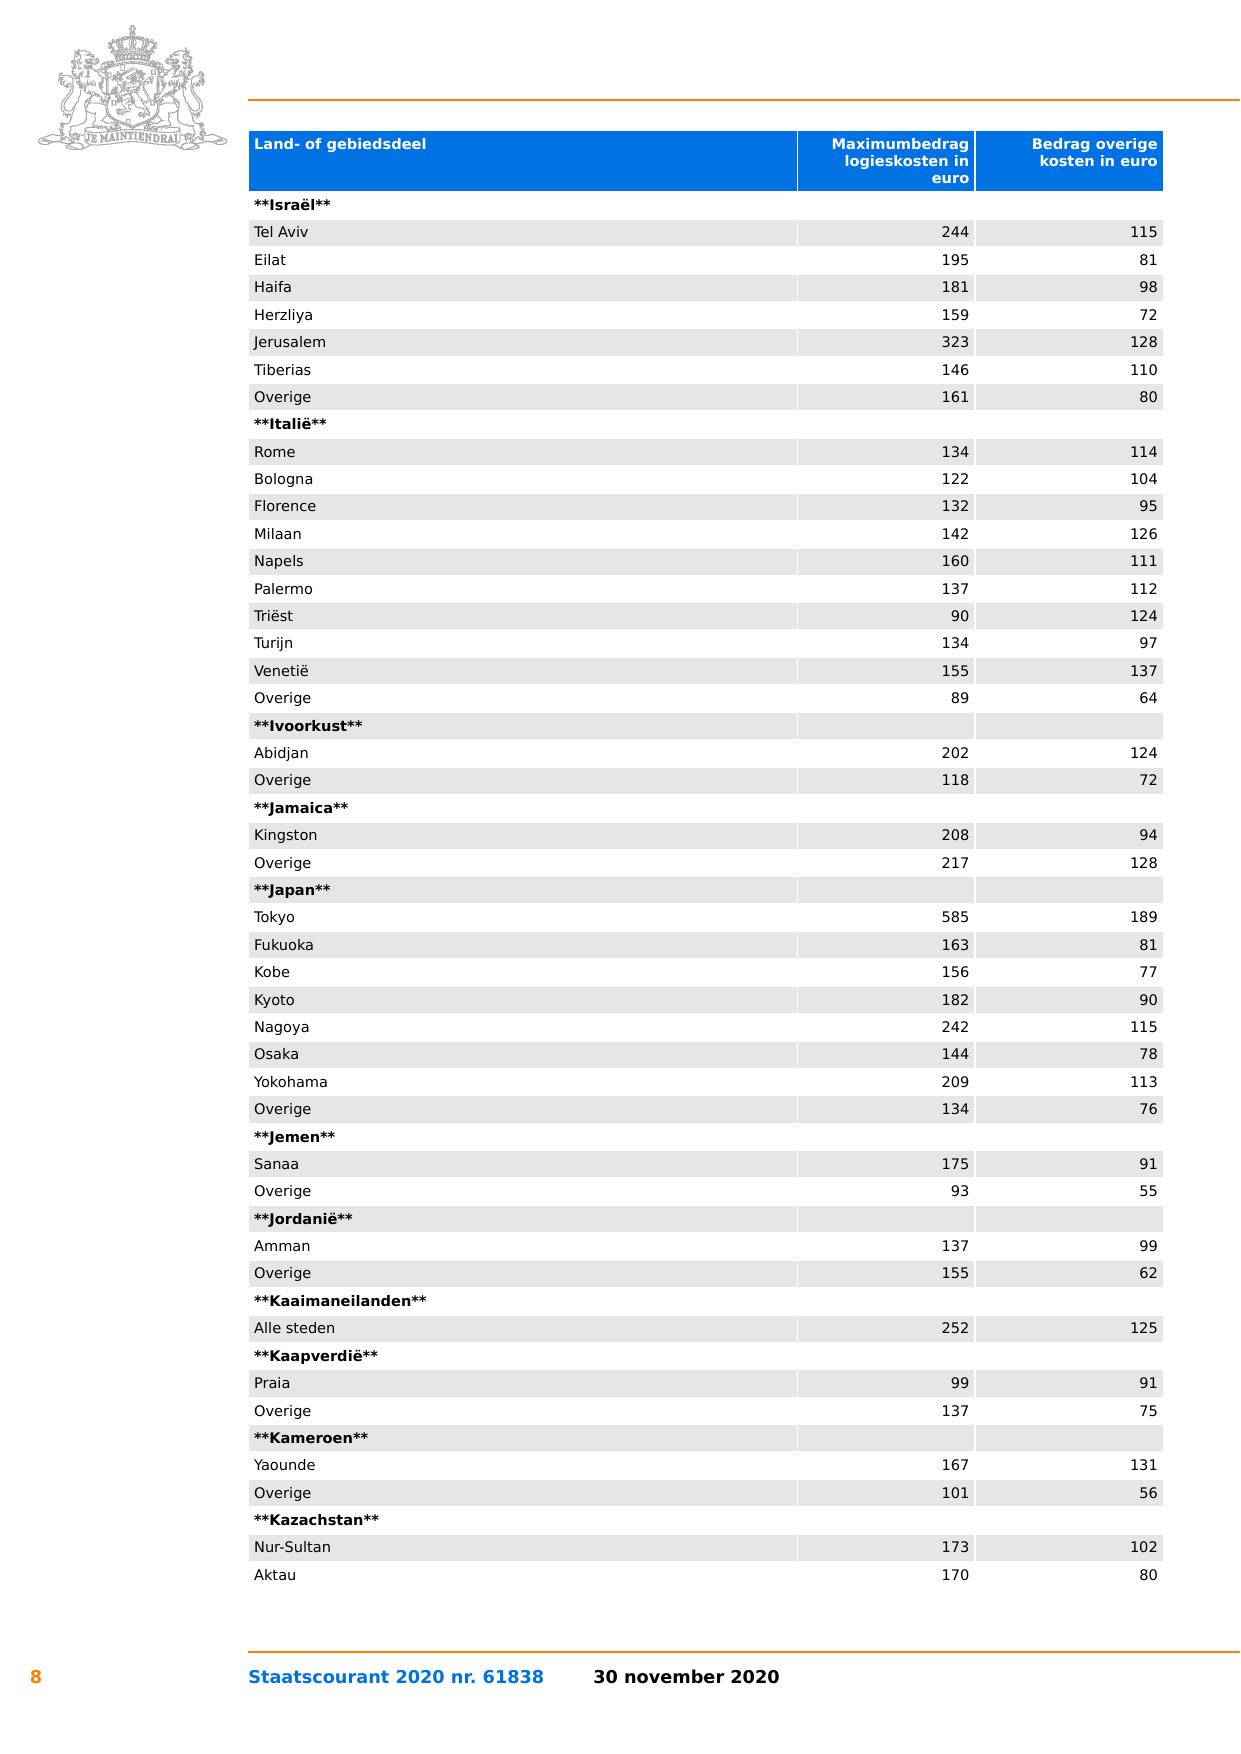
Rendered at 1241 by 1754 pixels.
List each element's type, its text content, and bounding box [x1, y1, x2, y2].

table_cell Alle steden [249, 1316, 797, 1342]
table_cell **Kameroen** [249, 1425, 797, 1451]
table_cell Kingston [249, 823, 797, 849]
table_cell 78 [976, 1042, 1163, 1068]
table_header Land- of gebiedsdeel [249, 131, 797, 191]
table_cell 156 [798, 959, 974, 986]
table_cell 144 [798, 1042, 974, 1068]
table_cell 90 [976, 987, 1163, 1013]
table_cell **Kazachstan** [249, 1507, 797, 1534]
table_cell 137 [976, 658, 1163, 684]
table_cell 80 [976, 384, 1163, 410]
table_cell 167 [798, 1453, 974, 1479]
table_cell Abidjan [249, 740, 797, 767]
table_cell 113 [976, 1069, 1163, 1095]
table_cell 585 [798, 905, 974, 931]
table_cell 132 [798, 494, 974, 520]
table_cell 94 [976, 823, 1163, 849]
table_cell 155 [798, 1261, 974, 1287]
table_cell Kobe [249, 959, 797, 986]
table_cell [976, 1288, 1163, 1314]
table_cell [798, 1124, 974, 1150]
table_cell 75 [976, 1398, 1163, 1424]
table_cell 72 [976, 768, 1163, 794]
table_cell 55 [976, 1179, 1163, 1205]
table_cell 124 [976, 603, 1163, 629]
table_cell 159 [798, 302, 974, 328]
table_cell Overige [249, 850, 797, 876]
table_cell 181 [798, 275, 974, 301]
table_cell [798, 1425, 974, 1451]
table_cell 175 [798, 1151, 974, 1177]
table_cell Overige [249, 1398, 797, 1424]
table_header Maximumbedrag logieskosten in euro [798, 131, 974, 191]
table_cell Venetië [249, 658, 797, 684]
table_cell Florence [249, 494, 797, 520]
table_cell [798, 1288, 974, 1314]
table_cell 102 [976, 1535, 1163, 1561]
table_cell **Israël** [249, 192, 797, 219]
table_cell 208 [798, 823, 974, 849]
table_cell [798, 795, 974, 821]
table_cell 124 [976, 740, 1163, 767]
table_cell Osaka [249, 1042, 797, 1068]
table_cell Praia [249, 1370, 797, 1397]
table_cell 64 [976, 685, 1163, 712]
table_cell Overige [249, 1096, 797, 1123]
table_cell 95 [976, 494, 1163, 520]
table_cell 99 [976, 1233, 1163, 1260]
table_cell Turijn [249, 631, 797, 657]
table_cell 137 [798, 1398, 974, 1424]
table_cell 160 [798, 549, 974, 575]
table_cell Amman [249, 1233, 797, 1260]
table_cell 81 [976, 932, 1163, 958]
table_cell **Jemen** [249, 1124, 797, 1150]
table_cell Tiberias [249, 357, 797, 383]
table_cell 115 [976, 220, 1163, 246]
table_cell Eilat [249, 247, 797, 273]
table_cell Overige [249, 1480, 797, 1506]
table_cell [798, 713, 974, 739]
table_cell [976, 1507, 1163, 1534]
table_cell 98 [976, 275, 1163, 301]
table_cell [976, 1343, 1163, 1369]
table_cell Nur-Sultan [249, 1535, 797, 1561]
table_cell 182 [798, 987, 974, 1013]
table_cell Napels [249, 549, 797, 575]
table_cell 115 [976, 1014, 1163, 1041]
table_cell 72 [976, 302, 1163, 328]
table_cell [976, 411, 1163, 438]
table_cell Tokyo [249, 905, 797, 931]
table_cell Overige [249, 1179, 797, 1205]
table_cell [798, 1206, 974, 1232]
table_header Bedrag overige kosten in euro [976, 131, 1163, 191]
table_cell **Italië** [249, 411, 797, 438]
table_cell 252 [798, 1316, 974, 1342]
table_cell 173 [798, 1535, 974, 1561]
table_cell **Japan** [249, 877, 797, 903]
table_cell Tel Aviv [249, 220, 797, 246]
table_cell Rome [249, 439, 797, 465]
table_cell 91 [976, 1151, 1163, 1177]
table_cell 93 [798, 1179, 974, 1205]
table_cell Nagoya [249, 1014, 797, 1041]
table_cell **Ivoorkust** [249, 713, 797, 739]
table_cell Overige [249, 768, 797, 794]
table_cell 242 [798, 1014, 974, 1041]
table_cell [798, 192, 974, 219]
table_cell Overige [249, 685, 797, 712]
table_cell 114 [976, 439, 1163, 465]
table_cell [798, 1507, 974, 1534]
table_cell 128 [976, 329, 1163, 356]
table_cell Sanaa [249, 1151, 797, 1177]
table_cell **Jordanië** [249, 1206, 797, 1232]
table_cell 97 [976, 631, 1163, 657]
table_cell 217 [798, 850, 974, 876]
picture [38, 25, 227, 150]
table_cell 91 [976, 1370, 1163, 1397]
table_cell 101 [798, 1480, 974, 1506]
table_cell 134 [798, 631, 974, 657]
table_cell 111 [976, 549, 1163, 575]
table_cell 134 [798, 439, 974, 465]
table_cell 134 [798, 1096, 974, 1123]
table_cell 128 [976, 850, 1163, 876]
table_cell Herzliya [249, 302, 797, 328]
table_cell 126 [976, 521, 1163, 547]
table_cell 56 [976, 1480, 1163, 1506]
table_cell 137 [798, 1233, 974, 1260]
table_cell Kyoto [249, 987, 797, 1013]
table_cell Yaounde [249, 1453, 797, 1479]
table_cell [976, 192, 1163, 219]
table_cell 99 [798, 1370, 974, 1397]
table_cell [976, 1124, 1163, 1150]
table_cell 244 [798, 220, 974, 246]
table_cell 80 [976, 1562, 1163, 1588]
table_cell Milaan [249, 521, 797, 547]
table_cell 195 [798, 247, 974, 273]
table_cell Palermo [249, 576, 797, 602]
table_cell 104 [976, 466, 1163, 493]
table_cell Bologna [249, 466, 797, 493]
table_cell [976, 795, 1163, 821]
table_cell Haifa [249, 275, 797, 301]
table_cell Yokohama [249, 1069, 797, 1095]
table_cell [798, 1343, 974, 1369]
table_cell 209 [798, 1069, 974, 1095]
table_cell Fukuoka [249, 932, 797, 958]
table_cell 161 [798, 384, 974, 410]
table_cell 118 [798, 768, 974, 794]
table_cell 112 [976, 576, 1163, 602]
table_cell 323 [798, 329, 974, 356]
table_cell **Kaapverdië** [249, 1343, 797, 1369]
table_cell 142 [798, 521, 974, 547]
table_cell Overige [249, 1261, 797, 1287]
table_cell Jerusalem [249, 329, 797, 356]
table_cell [976, 713, 1163, 739]
table_cell 155 [798, 658, 974, 684]
table_cell 62 [976, 1261, 1163, 1287]
table_cell [976, 877, 1163, 903]
table_cell 146 [798, 357, 974, 383]
table_cell **Jamaica** [249, 795, 797, 821]
table_cell 131 [976, 1453, 1163, 1479]
table_cell 137 [798, 576, 974, 602]
table_cell 163 [798, 932, 974, 958]
table_cell 202 [798, 740, 974, 767]
table_cell [976, 1206, 1163, 1232]
table_cell Overige [249, 384, 797, 410]
table_cell **Kaaimaneilanden** [249, 1288, 797, 1314]
table_cell 125 [976, 1316, 1163, 1342]
table_cell [798, 411, 974, 438]
table_cell [798, 877, 974, 903]
table_cell 189 [976, 905, 1163, 931]
table_cell 77 [976, 959, 1163, 986]
table_cell [976, 1425, 1163, 1451]
table_cell 90 [798, 603, 974, 629]
table_cell Aktau [249, 1562, 797, 1588]
table_cell 122 [798, 466, 974, 493]
table_cell Triëst [249, 603, 797, 629]
table_cell 170 [798, 1562, 974, 1588]
table_cell 76 [976, 1096, 1163, 1123]
table_cell 81 [976, 247, 1163, 273]
table_cell 89 [798, 685, 974, 712]
table_cell 110 [976, 357, 1163, 383]
